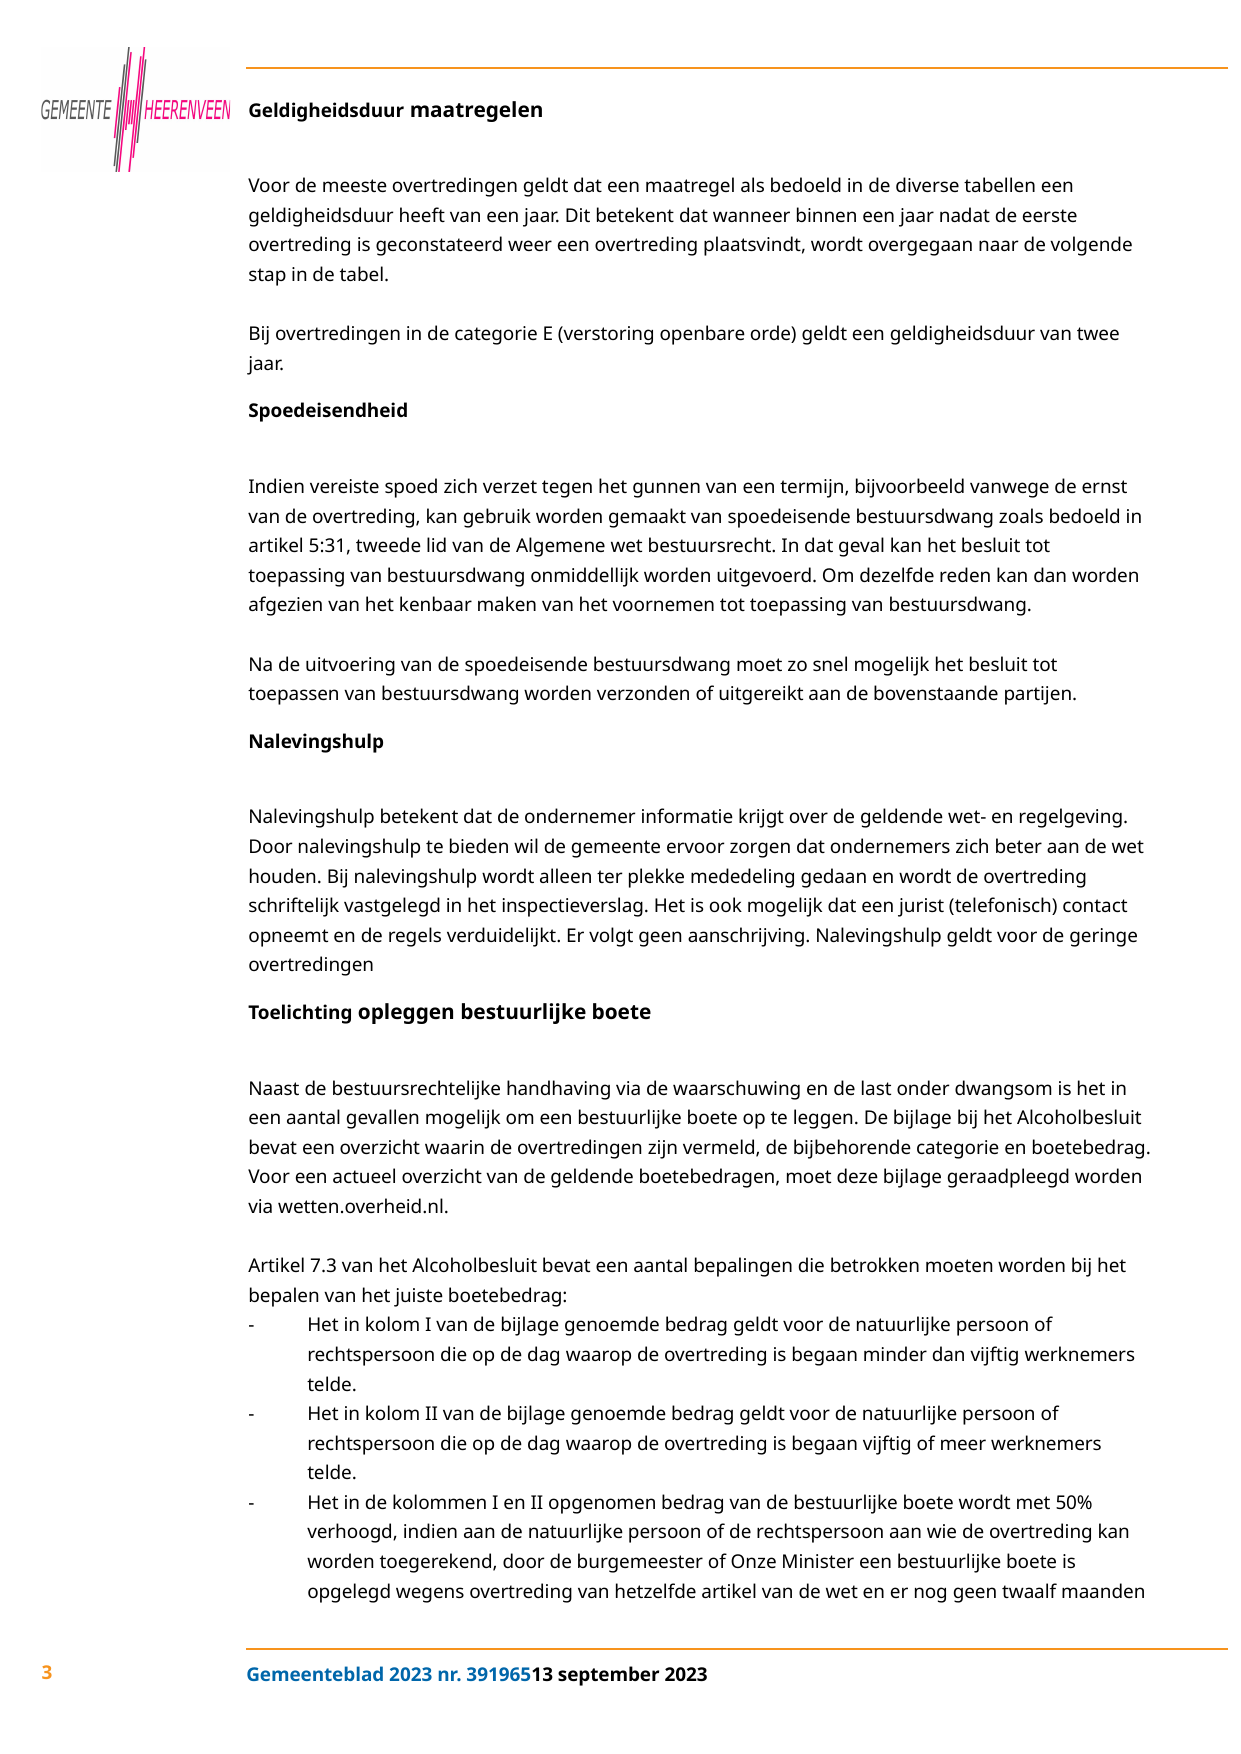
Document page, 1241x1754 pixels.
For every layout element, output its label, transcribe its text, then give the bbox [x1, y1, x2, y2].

text Spoedeisendheid [248, 396, 1152, 424]
text Nalevingshulp betekent dat de ondernemer informatie krijgt over de geldende wet- en regelgeving. Door nalevingshulp te bieden wil de gemeente ervoor zorgen dat ondernemers zich beter aan de wet houden. Bij nalevingshulp wordt alleen ter plekke mededeling gedaan en wordt de overtreding schriftelijk vastgelegd in het inspectieverslag. Het is ook mogelijk dat een jurist (telefonisch) contact opneemt en de regels verduidelijkt. Er volgt geen aanschrijving. Nalevingshulp geldt voor de geringe overtredingen [248, 804, 1152, 977]
text Na de uitvoering van de spoedeisende bestuursdwang moet zo snel mogelijk het besluit tot toepassen van bestuursdwang worden verzonden of uitgereikt aan de bovenstaande partijen. [248, 651, 1152, 706]
text Toelichting opleggen bestuurlijke boete [248, 997, 1152, 1026]
text Nalevingshulp [248, 726, 1152, 754]
text Bij overtredingen in de categorie E (verstoring openbare orde) geldt een geldigheidsduur van twee jaar. [248, 320, 1152, 376]
list Het in de kolommen I en II opgenomen bedrag van de bestuurlijke boete wordt met 50% verhoogd, indien aan de natuurlijke persoon of de rechtspersoon aan wie de overtreding kan worden toegerekend, door de burgemeester of Onze Minister een bestuurlijke boete is opgelegd wegens overtreding van hetzelfde artikel van de wet en er nog geen twaalf maanden [248, 1489, 1152, 1604]
picture [41, 47, 231, 172]
text Naast de bestuursrechtelijke handhaving via de waarschuwing en de last onder dwangsom is het in een aantal gevallen mogelijk om een bestuurlijke boete op te leggen. De bijlage bij het Alcoholbesluit bevat een overzicht waarin de overtredingen zijn vermeld, de bijbehorende categorie en boetebedrag. Voor een actueel overzicht van de geldende boetebedragen, moet deze bijlage geraadpleegd worden via wetten.overheid.nl. [248, 1075, 1152, 1219]
text Voor de meeste overtredingen geldt dat een maatregel als bedoeld in de diverse tabellen een geldigheidsduur heeft van een jaar. Dit betekent dat wanneer binnen een jaar nadat de eerste overtreding is geconstateerd weer een overtreding plaatsvindt, wordt overgegaan naar de volgende stap in de tabel. [248, 172, 1152, 287]
text Artikel 7.3 van het Alcoholbesluit bevat een aantal bepalingen die betrokken moeten worden bij het bepalen van het juiste boetebedrag: [248, 1252, 1152, 1308]
list Het in kolom I van de bijlage genoemde bedrag geldt voor de natuurlijke persoon of rechtspersoon die op de dag waarop de overtreding is begaan minder dan vijftig werknemers telde. [248, 1312, 1152, 1397]
list Het in kolom II van de bijlage genoemde bedrag geldt voor de natuurlijke persoon of rechtspersoon die op de dag waarop de overtreding is begaan vijftig of meer werknemers telde. [248, 1400, 1152, 1485]
text Indien vereiste spoed zich verzet tegen het gunnen van een termijn, bijvoorbeeld vanwege de ernst van de overtreding, kan gebruik worden gemaakt van spoedeisende bestuursdwang zoals bedoeld in artikel 5:31, tweede lid van de Algemene wet bestuursrecht. In dat geval kan het besluit tot toepassing van bestuursdwang onmiddellijk worden uitgevoerd. Om dezelfde reden kan dan worden afgezien van het kenbaar maken van het voornemen tot toepassing van bestuursdwang. [248, 473, 1152, 617]
text Geldigheidsduur maatregelen [248, 95, 1152, 123]
